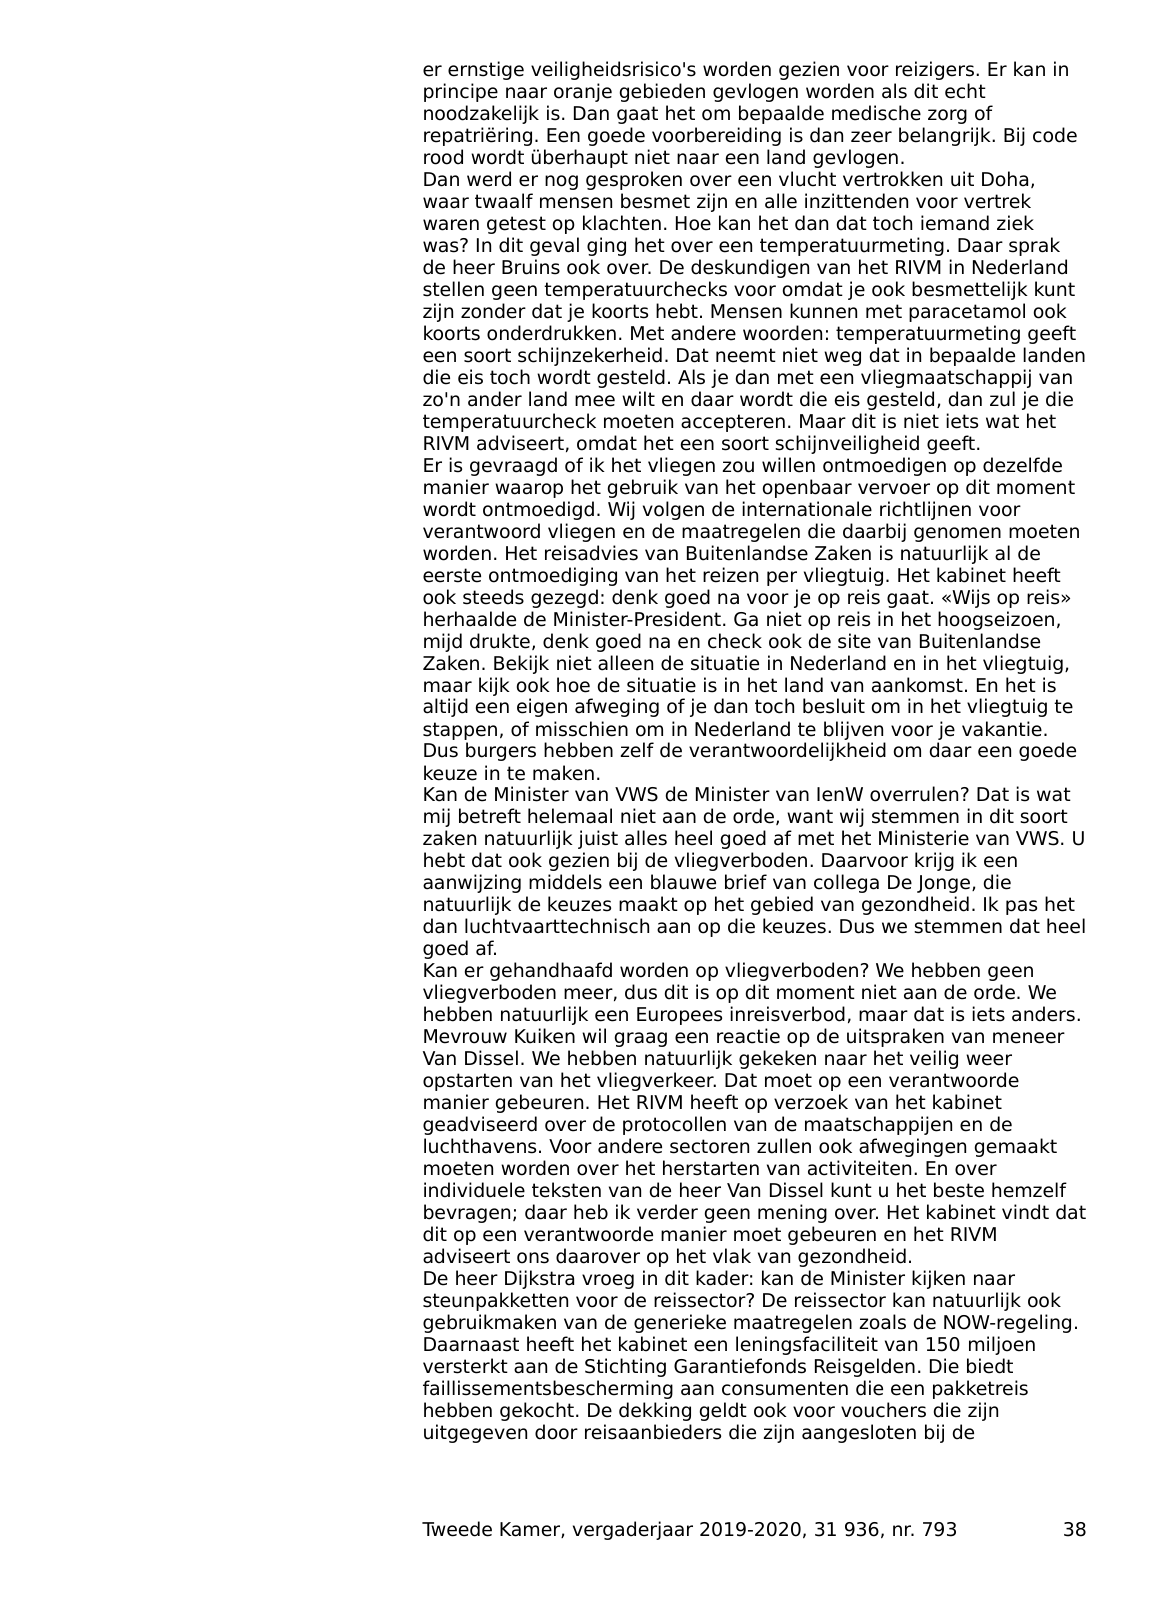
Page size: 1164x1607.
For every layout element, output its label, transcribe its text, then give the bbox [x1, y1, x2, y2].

text Kan de Minister van VWS de Minister van IenW overrulen? Dat is wat mij betreft helemaal niet aan de orde, want wij stemmen in dit soort zaken natuurlijk juist alles heel goed af met het Ministerie van VWS. U hebt dat ook gezien bij de vliegverboden. Daarvoor krijg ik een aanwijzing middels een blauwe brief van collega De Jonge, die natuurlijk de keuzes maakt op het gebied van gezondheid. Ik pas het dan luchtvaarttechnisch aan op die keuzes. Dus we stemmen dat heel goed af. [422, 784, 1087, 960]
text De heer Dijkstra vroeg in dit kader: kan de Minister kijken naar steunpakketten voor de reissector? De reissector kan natuurlijk ook gebruikmaken van de generieke maatregelen zoals de NOW-regeling. Daarnaast heeft het kabinet een leningsfaciliteit van 150 miljoen versterkt aan de Stichting Garantiefonds Reisgelden. Die biedt faillissementsbescherming aan consumenten die een pakketreis hebben gekocht. De dekking geldt ook voor vouchers die zijn uitgegeven door reisaanbieders die zijn aangesloten bij de [422, 1268, 1087, 1444]
text Er is gevraagd of ik het vliegen zou willen ontmoedigen op dezelfde manier waarop het gebruik van het openbaar vervoer op dit moment wordt ontmoedigd. Wij volgen de internationale richtlijnen voor verantwoord vliegen en de maatregelen die daarbij genomen moeten worden. Het reisadvies van Buitenlandse Zaken is natuurlijk al de eerste ontmoediging van het reizen per vliegtuig. Het kabinet heeft ook steeds gezegd: denk goed na voor je op reis gaat. «Wijs op reis» herhaalde de Minister-President. Ga niet op reis in het hoogseizoen, mijd drukte, denk goed na en check ook de site van Buitenlandse Zaken. Bekijk niet alleen de situatie in Nederland en in het vliegtuig, maar kijk ook hoe de situatie is in het land van aankomst. En het is altijd een eigen afweging of je dan toch besluit om in het vliegtuig te stappen, of misschien om in Nederland te blijven voor je vakantie. Dus burgers hebben zelf de verantwoordelijkheid om daar een goede keuze in te maken. [422, 455, 1087, 784]
text Kan er gehandhaafd worden op vliegverboden? We hebben geen vliegverboden meer, dus dit is op dit moment niet aan de orde. We hebben natuurlijk een Europees inreisverbod, maar dat is iets anders. [422, 960, 1087, 1026]
text Mevrouw Kuiken wil graag een reactie op de uitspraken van meneer Van Dissel. We hebben natuurlijk gekeken naar het veilig weer opstarten van het vliegverkeer. Dat moet op een verantwoorde manier gebeuren. Het RIVM heeft op verzoek van het kabinet geadviseerd over de protocollen van de maatschappijen en de luchthavens. Voor andere sectoren zullen ook afwegingen gemaakt moeten worden over het herstarten van activiteiten. En over individuele teksten van de heer Van Dissel kunt u het beste hemzelf bevragen; daar heb ik verder geen mening over. Het kabinet vindt dat dit op een verantwoorde manier moet gebeuren en het RIVM adviseert ons daarover op het vlak van gezondheid. [422, 1026, 1087, 1268]
text Dan werd er nog gesproken over een vlucht vertrokken uit Doha, waar twaalf mensen besmet zijn en alle inzittenden voor vertrek waren getest op klachten. Hoe kan het dan dat toch iemand ziek was? In dit geval ging het over een temperatuurmeting. Daar sprak de heer Bruins ook over. De deskundigen van het RIVM in Nederland stellen geen temperatuurchecks voor omdat je ook besmettelijk kunt zijn zonder dat je koorts hebt. Mensen kunnen met paracetamol ook koorts onderdrukken. Met andere woorden: temperatuurmeting geeft een soort schijnzekerheid. Dat neemt niet weg dat in bepaalde landen die eis toch wordt gesteld. Als je dan met een vliegmaatschappij van zo'n ander land mee wilt en daar wordt die eis gesteld, dan zul je die temperatuurcheck moeten accepteren. Maar dit is niet iets wat het RIVM adviseert, omdat het een soort schijnveiligheid geeft. [422, 169, 1087, 455]
text er ernstige veiligheidsrisico's worden gezien voor reizigers. Er kan in principe naar oranje gebieden gevlogen worden als dit echt noodzakelijk is. Dan gaat het om bepaalde medische zorg of repatriëring. Een goede voorbereiding is dan zeer belangrijk. Bij code rood wordt überhaupt niet naar een land gevlogen. [422, 59, 1087, 169]
